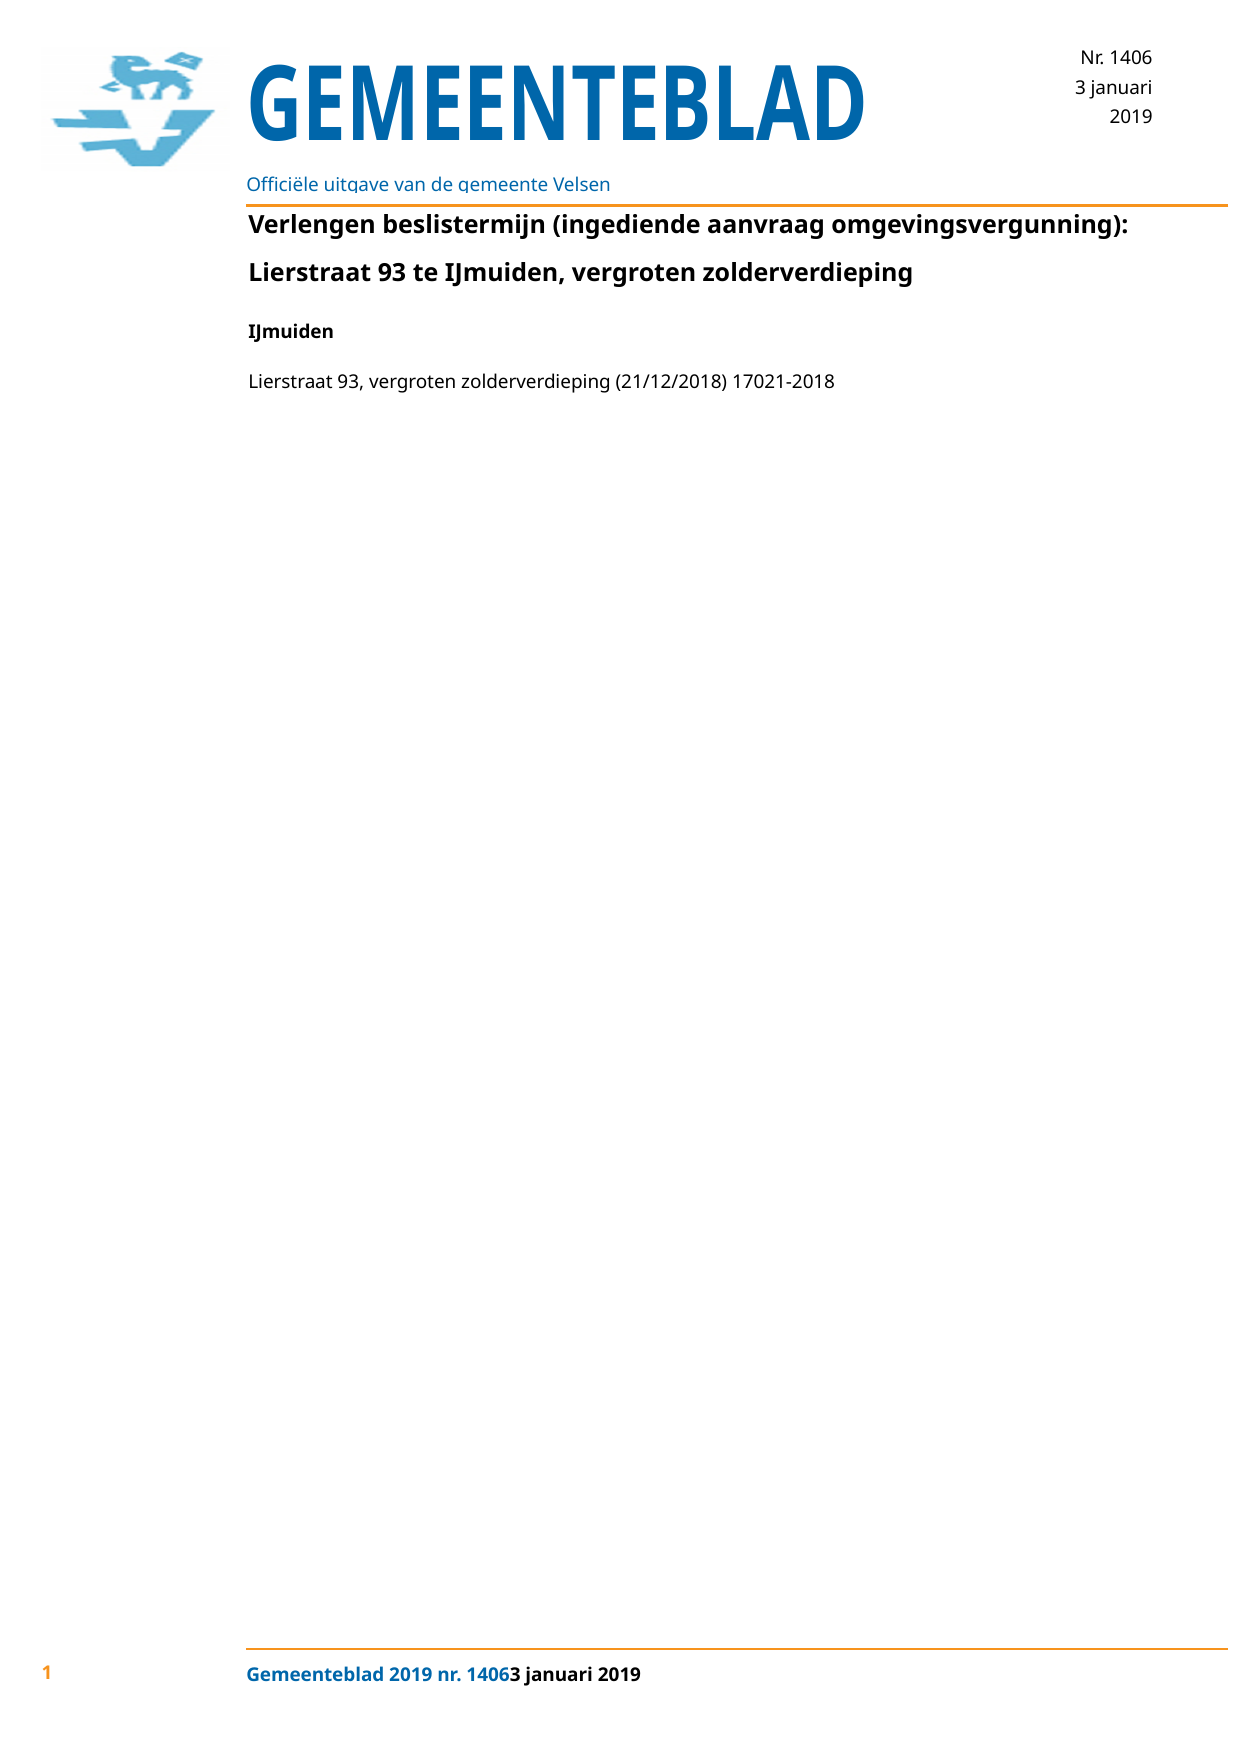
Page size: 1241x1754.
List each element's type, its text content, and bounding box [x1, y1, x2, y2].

text Verlengen beslistermijn (ingediende aanvraag omgevingsvergunning): Lierstraat 93 te IJmuiden, vergroten zolderverdieping [248, 207, 1152, 288]
text Lierstraat 93, vergroten zolderverdieping (21/12/2018) 17021-2018 [248, 368, 1152, 394]
text IJmuiden [248, 318, 1152, 344]
picture [41, 47, 231, 172]
